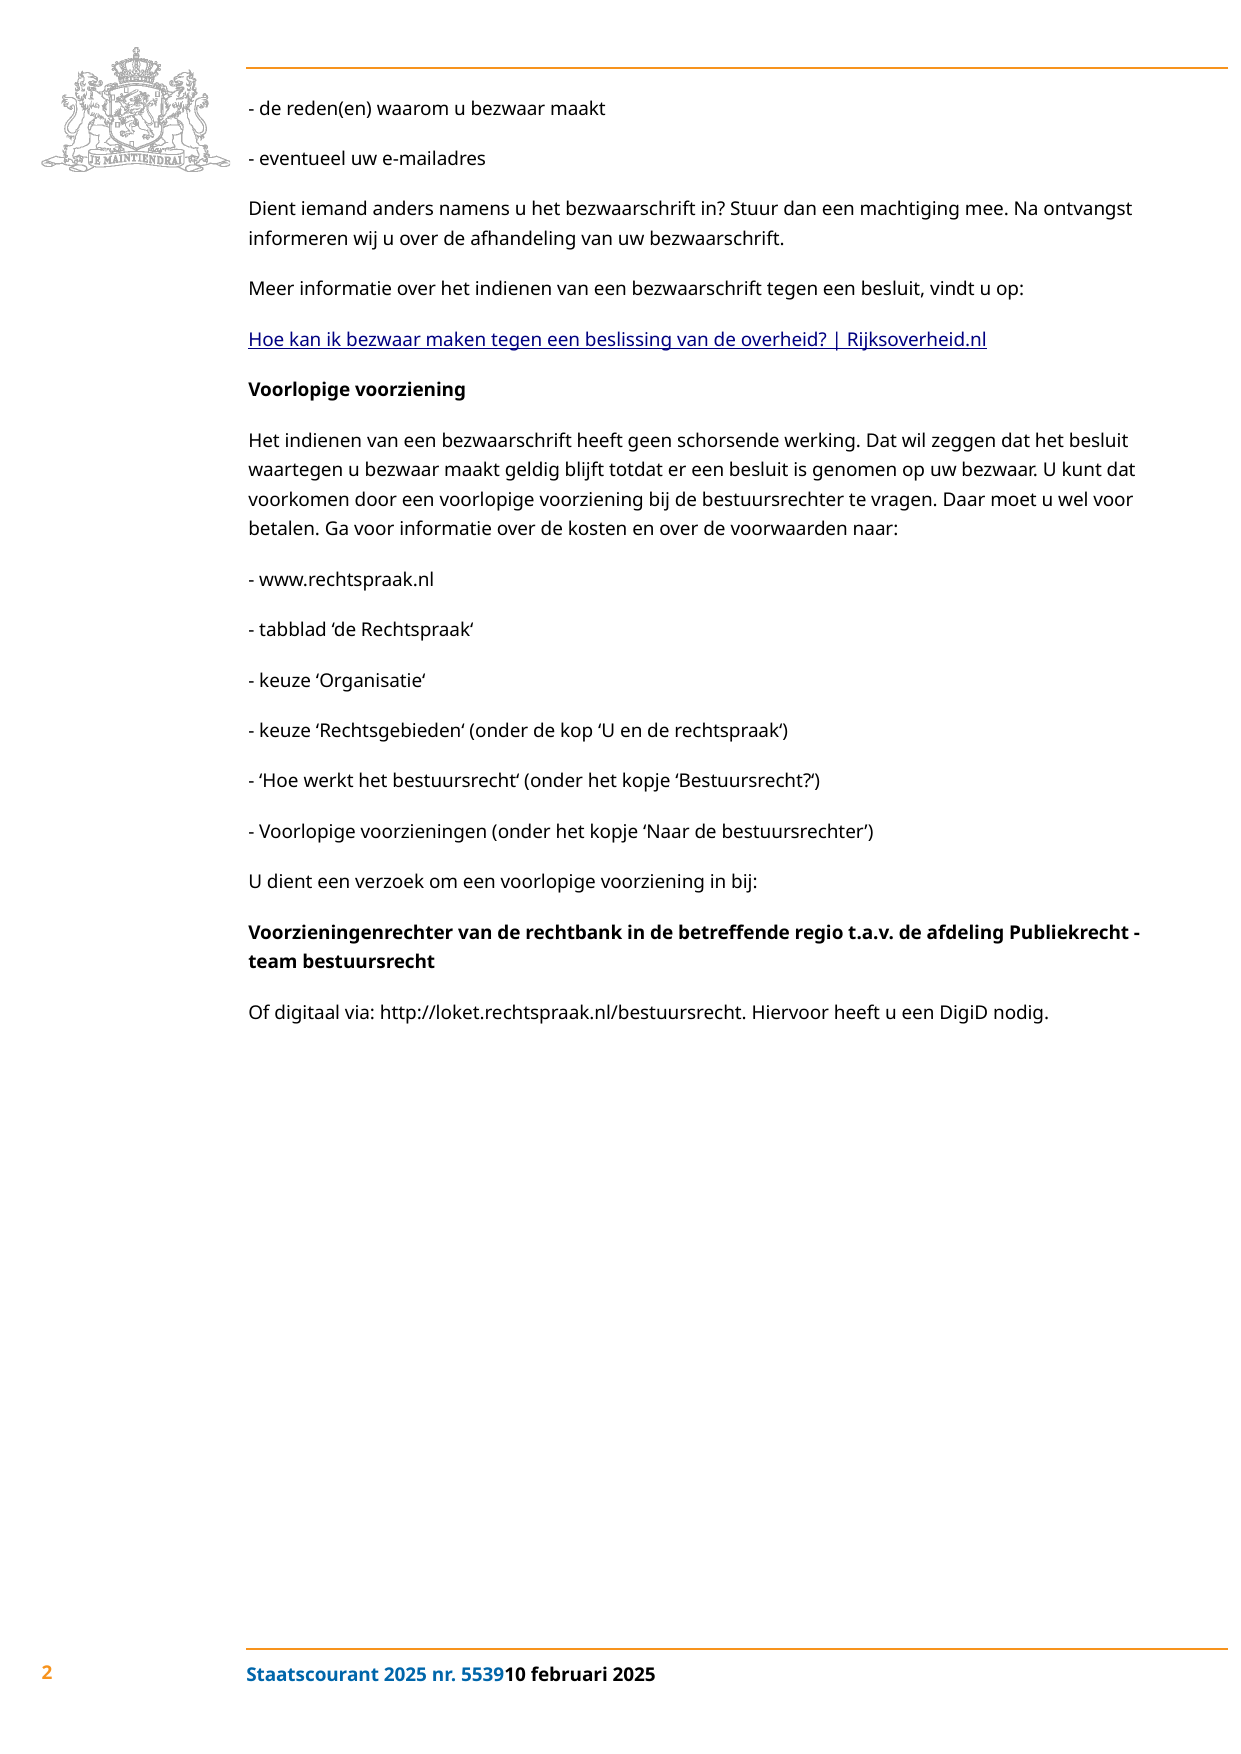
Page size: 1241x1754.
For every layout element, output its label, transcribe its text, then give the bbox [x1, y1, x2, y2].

text - tabblad ‘de Rechtspraak‘ [248, 616, 1152, 642]
text Het indienen van een bezwaarschrift heeft geen schorsende werking. Dat wil zeggen dat het besluit waartegen u bezwaar maakt geldig blijft totdat er een besluit is genomen op uw bezwaar. U kunt dat voorkomen door een voorlopige voorziening bij de bestuursrechter te vragen. Daar moet u wel voor betalen. Ga voor informatie over de kosten en over de voorwaarden naar: [248, 427, 1152, 541]
text Meer informatie over het indienen van een bezwaarschrift tegen een besluit, vindt u op: [248, 276, 1152, 301]
picture [41, 47, 231, 172]
text - eventueel uw e-mailadres [248, 145, 1152, 171]
text - www.rechtspraak.nl [248, 566, 1152, 592]
text Voorlopige voorziening [248, 376, 1152, 402]
text Hoe kan ik bezwaar maken tegen een beslissing van de overheid? | Rijksoverheid.nl [248, 326, 1152, 352]
text - Voorlopige voorzieningen (onder het kopje ‘Naar de bestuursrechter’) [248, 818, 1152, 844]
text - de reden(en) waarom u bezwaar maakt [248, 95, 1152, 121]
text - ‘Hoe werkt het bestuursrecht‘ (onder het kopje ‘Bestuursrecht?‘) [248, 768, 1152, 793]
text - keuze ‘Rechtsgebieden‘ (onder de kop ‘U en de rechtspraak‘) [248, 717, 1152, 743]
text Of digitaal via: http://loket.rechtspraak.nl/bestuursrecht. Hiervoor heeft u een DigiD nodig. [248, 999, 1152, 1025]
text Dient iemand anders namens u het bezwaarschrift in? Stuur dan een machtiging mee. Na ontvangst informeren wij u over de afhandeling van uw bezwaarschrift. [248, 196, 1152, 251]
text U dient een verzoek om een voorlopige voorziening in bij: [248, 868, 1152, 894]
text Voorzieningenrechter van de rechtbank in de betreffende regio t.a.v. de afdeling Publiekrecht - team bestuursrecht [248, 919, 1152, 974]
text - keuze ‘Organisatie‘ [248, 667, 1152, 693]
